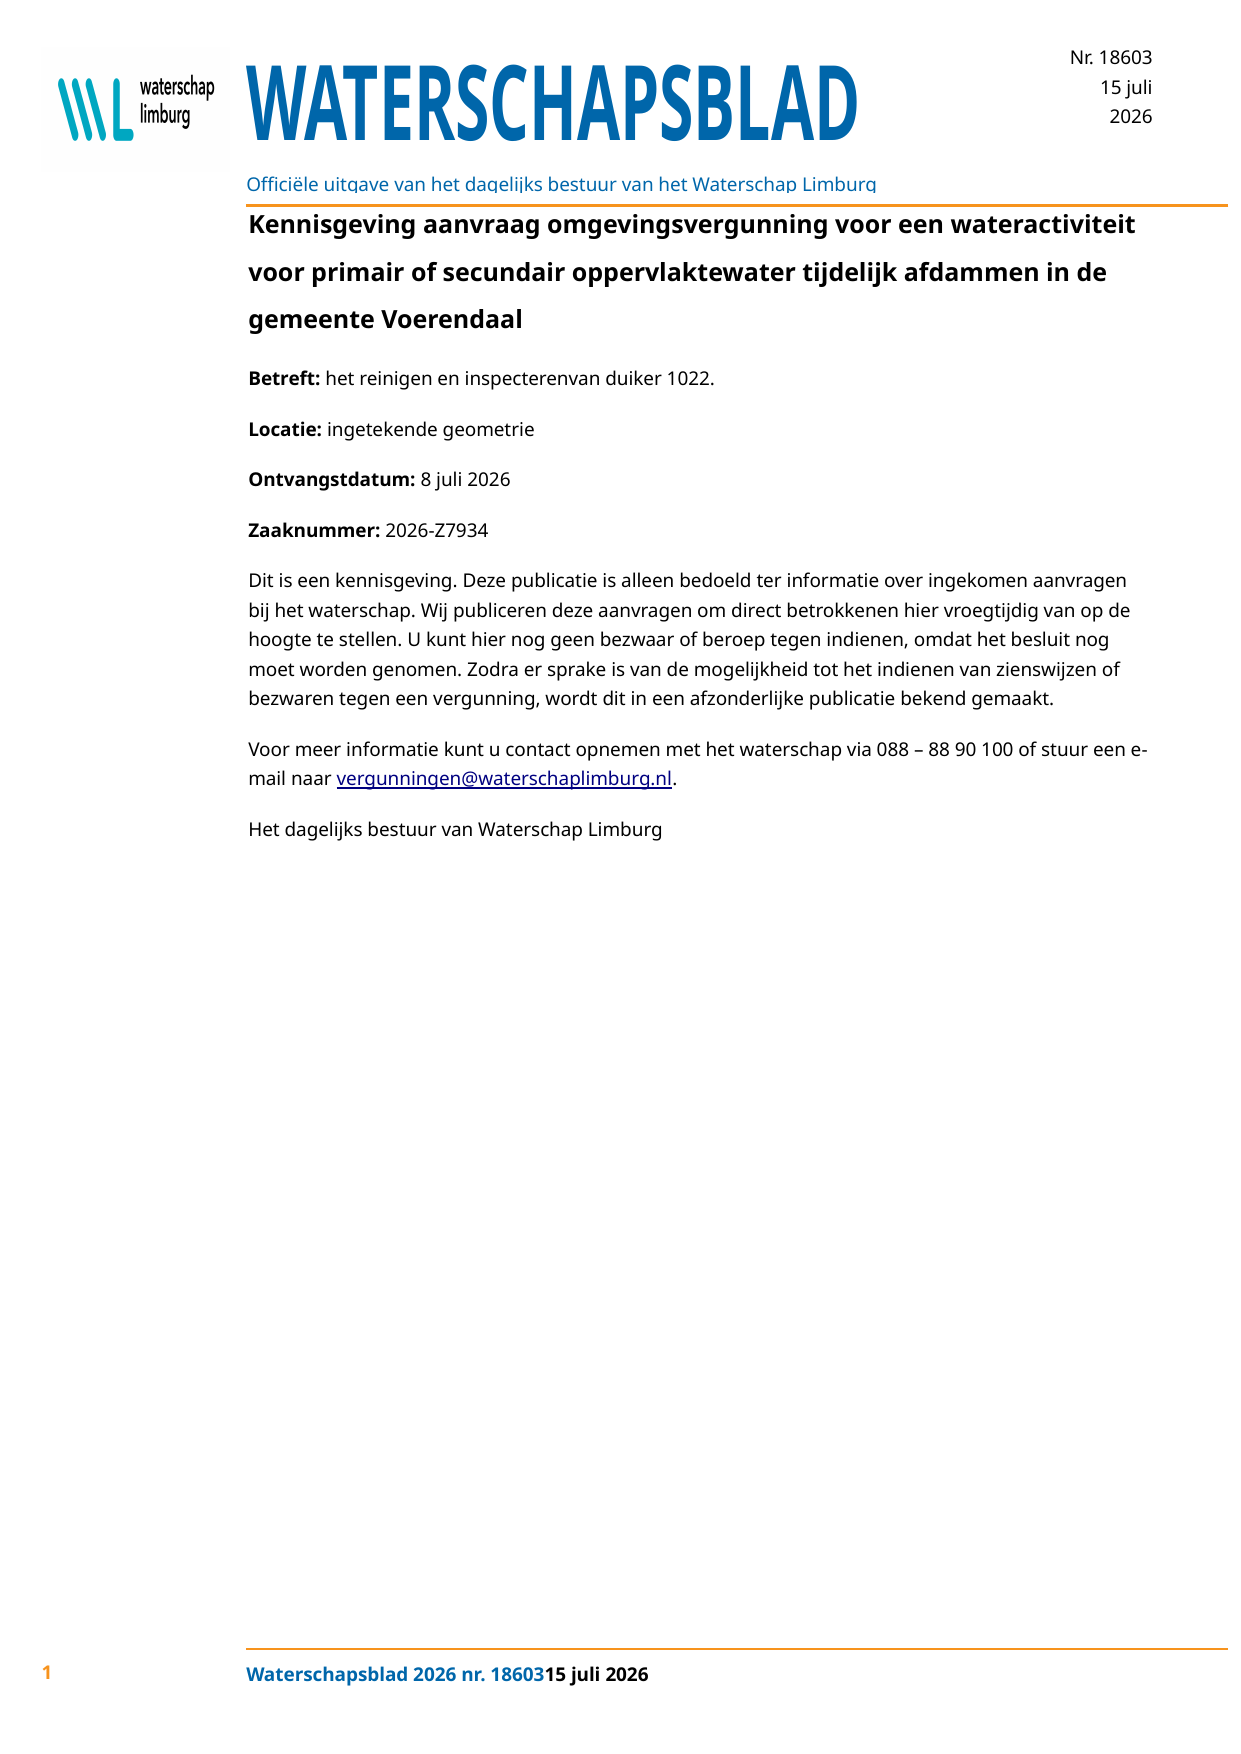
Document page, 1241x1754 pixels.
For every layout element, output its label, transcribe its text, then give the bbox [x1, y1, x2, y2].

text Betreft: het reinigen en inspecterenvan duiker 1022. [248, 366, 1152, 391]
text Dit is een kennisgeving. Deze publicatie is alleen bedoeld ter informatie over ingekomen aanvragen bij het waterschap. Wij publiceren deze aanvragen om direct betrokkenen hier vroegtijdig van op de hoogte te stellen. U kunt hier nog geen bezwaar of beroep tegen indienen, omdat het besluit nog moet worden genomen. Zodra er sprake is van de mogelijkheid tot het indienen van zienswijzen of bezwaren tegen een vergunning, wordt dit in een afzonderlijke publicatie bekend gemaakt. [248, 567, 1152, 711]
text Locatie: ingetekende geometrie [248, 416, 1152, 442]
text Kennisgeving aanvraag omgevingsvergunning voor een wateractiviteit voor primair of secundair oppervlaktewater tijdelijk afdammen in de gemeente Voerendaal [248, 207, 1152, 336]
picture [41, 47, 231, 172]
text Ontvangstdatum: 8 juli 2026 [248, 466, 1152, 492]
text Voor meer informatie kunt u contact opnemen met het waterschap via 088 – 88 90 100 of stuur een e-mail naar vergunningen@waterschaplimburg.nl. [248, 736, 1152, 791]
text Zaaknummer: 2026-Z7934 [248, 517, 1152, 542]
text Het dagelijks bestuur van Waterschap Limburg [248, 816, 1152, 842]
